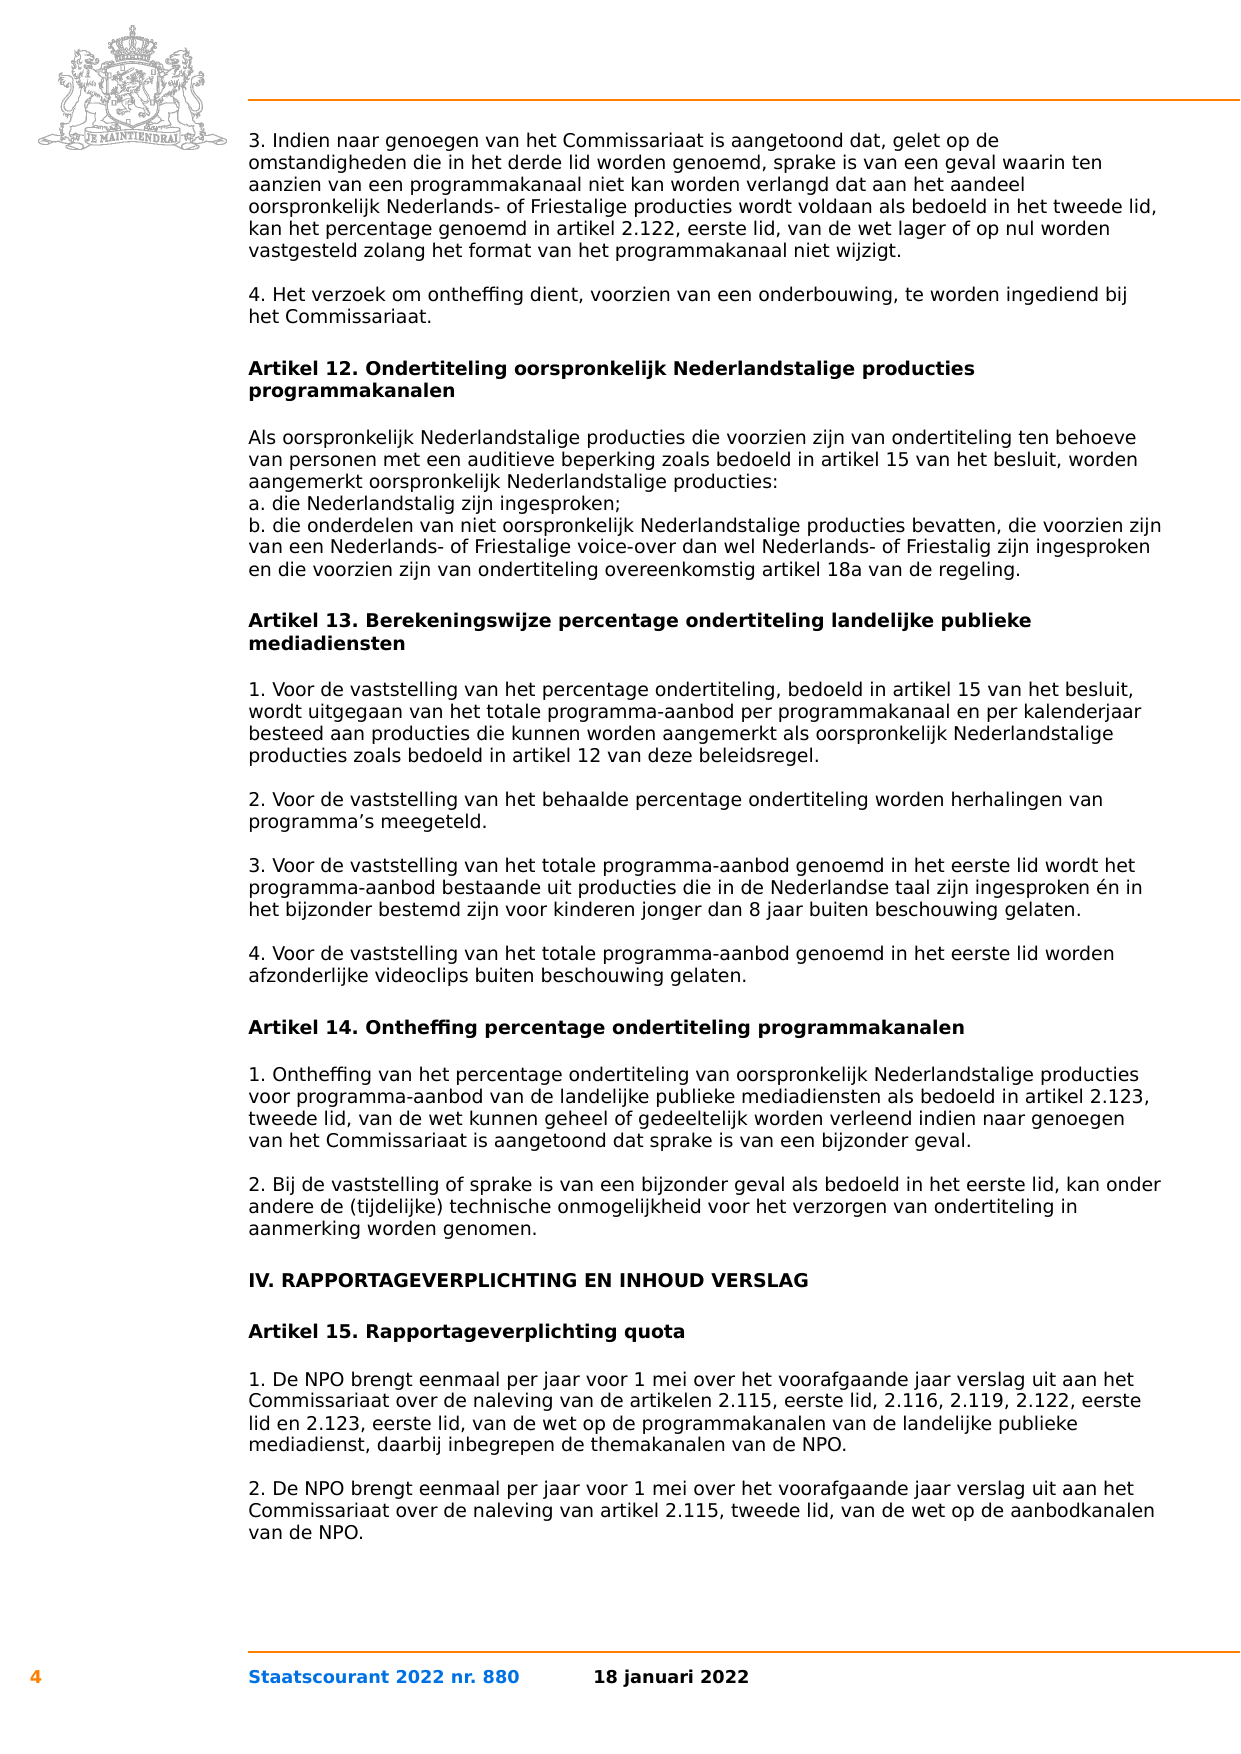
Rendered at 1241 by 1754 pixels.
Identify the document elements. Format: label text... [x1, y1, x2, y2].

subtitle IV. RAPPORTAGEVERPLICHTING EN INHOUD VERSLAG [248, 1269, 1163, 1291]
text Als oorspronkelijk Nederlandstalige producties die voorzien zijn van ondertiteling ten behoeve van personen met een auditieve beperking zoals bedoeld in artikel 15 van het besluit, worden aangemerkt oorspronkelijk Nederlandstalige producties: [248, 427, 1163, 492]
text b. die onderdelen van niet oorspronkelijk Nederlandstalige producties bevatten, die voorzien zijn van een Nederlands- of Friestalige voice-over dan wel Nederlands- of Friestalig zijn ingesproken en die voorzien zijn van ondertiteling overeenkomstig artikel 18a van de regeling. [248, 514, 1163, 580]
text 4. Het verzoek om ontheffing dient, voorzien van een onderbouwing, te worden ingediend bij het Commissariaat. [248, 284, 1163, 328]
text 3. Indien naar genoegen van het Commissariaat is aangetoond dat, gelet op de omstandigheden die in het derde lid worden genoemd, sprake is van een geval waarin ten aanzien van een programmakanaal niet kan worden verlangd dat aan het aandeel oorspronkelijk Nederlands- of Friestalige producties wordt voldaan als bedoeld in het tweede lid, kan het percentage genoemd in artikel 2.122, eerste lid, van de wet lager of op nul worden vastgesteld zolang het format van het programmakanaal niet wijzigt. [248, 130, 1163, 262]
text 3. Voor de vaststelling van het totale programma-aanbod genoemd in het eerste lid wordt het programma-aanbod bestaande uit producties die in de Nederlandse taal zijn ingesproken én in het bijzonder bestemd zijn voor kinderen jonger dan 8 jaar buiten beschouwing gelaten. [248, 855, 1163, 921]
text 2. De NPO brengt eenmaal per jaar voor 1 mei over het voorafgaande jaar verslag uit aan het Commissariaat over de naleving van artikel 2.115, tweede lid, van de wet op de aanbodkanalen van de NPO. [248, 1478, 1163, 1544]
text 1. Voor de vaststelling van het percentage ondertiteling, bedoeld in artikel 15 van het besluit, wordt uitgegaan van het totale programma-aanbod per programmakanaal en per kalenderjaar besteed aan producties die kunnen worden aangemerkt als oorspronkelijk Nederlandstalige producties zoals bedoeld in artikel 12 van deze beleidsregel. [248, 679, 1163, 767]
text 4. Voor de vaststelling van het totale programma-aanbod genoemd in het eerste lid worden afzonderlijke videoclips buiten beschouwing gelaten. [248, 943, 1163, 987]
subtitle Artikel 14. Ontheffing percentage ondertiteling programmakanalen [248, 1017, 1163, 1039]
subtitle Artikel 12. Ondertiteling oorspronkelijk Nederlandstalige producties programmakanalen [248, 358, 1163, 402]
subtitle Artikel 13. Berekeningswijze percentage ondertiteling landelijke publieke mediadiensten [248, 610, 1163, 654]
text 2. Bij de vaststelling of sprake is van een bijzonder geval als bedoeld in het eerste lid, kan onder andere de (tijdelijke) technische onmogelijkheid voor het verzorgen van ondertiteling in aanmerking worden genomen. [248, 1173, 1163, 1239]
subtitle Artikel 15. Rapportageverplichting quota [248, 1321, 1163, 1343]
text 1. Ontheffing van het percentage ondertiteling van oorspronkelijk Nederlandstalige producties voor programma-aanbod van de landelijke publieke mediadiensten als bedoeld in artikel 2.123, tweede lid, van de wet kunnen geheel of gedeeltelijk worden verleend indien naar genoegen van het Commissariaat is aangetoond dat sprake is van een bijzonder geval. [248, 1064, 1163, 1152]
picture [38, 25, 227, 150]
text 1. De NPO brengt eenmaal per jaar voor 1 mei over het voorafgaande jaar verslag uit aan het Commissariaat over de naleving van de artikelen 2.115, eerste lid, 2.116, 2.119, 2.122, eerste lid en 2.123, eerste lid, van de wet op de programmakanalen van de landelijke publieke mediadienst, daarbij inbegrepen de themakanalen van de NPO. [248, 1368, 1163, 1456]
text 2. Voor de vaststelling van het behaalde percentage ondertiteling worden herhalingen van programma’s meegeteld. [248, 789, 1163, 833]
text a. die Nederlandstalig zijn ingesproken; [248, 492, 1163, 514]
